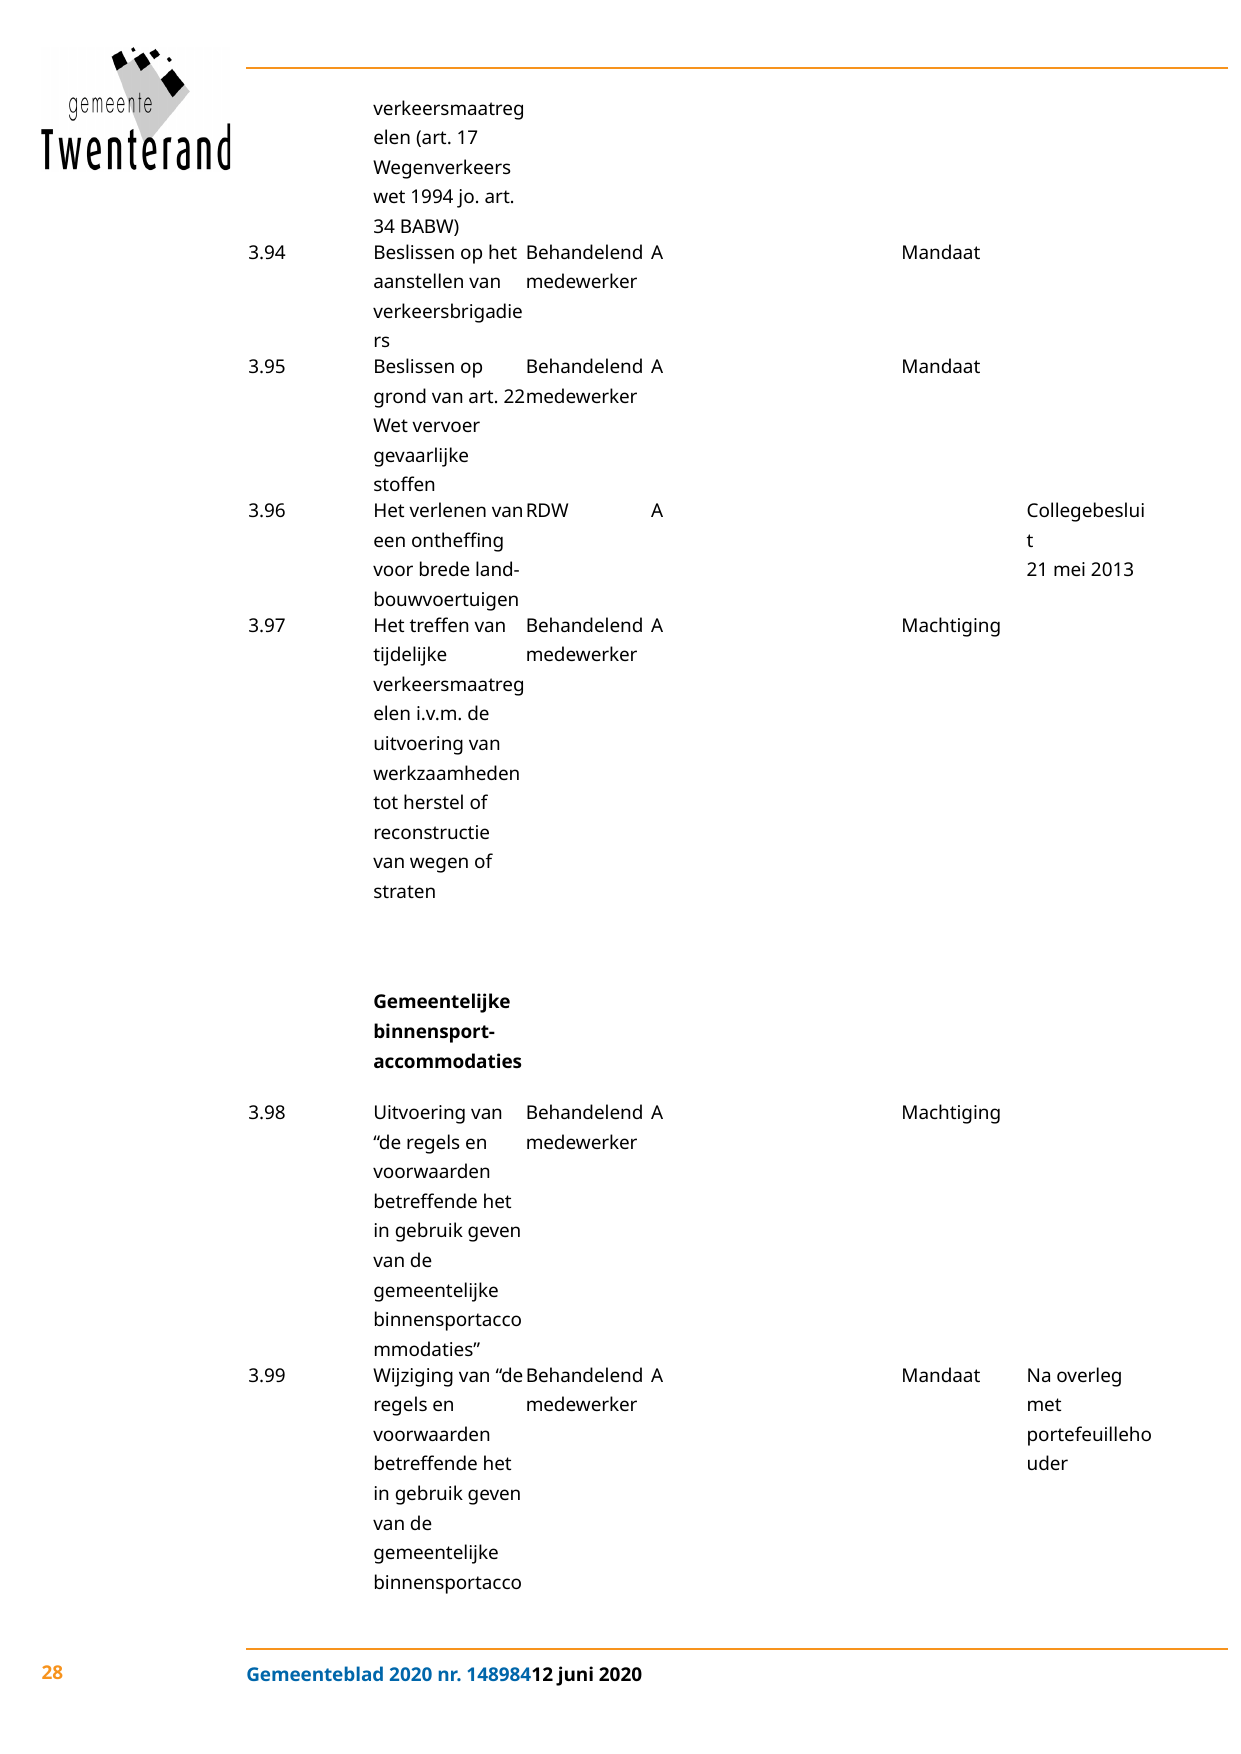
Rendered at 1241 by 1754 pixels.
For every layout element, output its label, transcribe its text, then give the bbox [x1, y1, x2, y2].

table_cell 3.96 [248, 498, 373, 612]
table_cell Beslissen op het aanstellen van verkeersbrigadiers [373, 239, 526, 353]
table_cell [776, 1099, 901, 1362]
picture [41, 47, 231, 172]
table_cell [1026, 612, 1152, 904]
table_cell Behandelend medewerker [526, 239, 651, 353]
table_cell Mandaat [901, 1362, 1026, 1594]
table_cell [776, 239, 901, 353]
table_cell [373, 1074, 526, 1099]
table_cell A [651, 1362, 776, 1594]
table_cell [1026, 989, 1152, 1074]
table_cell [248, 904, 373, 989]
table_cell [526, 904, 651, 989]
table_cell Mandaat [901, 353, 1026, 497]
table_cell A [651, 239, 776, 353]
table_cell [248, 1074, 373, 1099]
table_cell [373, 904, 526, 989]
table_cell [776, 95, 901, 239]
table_cell A [651, 1099, 776, 1362]
table_cell Machtiging [901, 612, 1026, 904]
table_cell [1026, 95, 1152, 239]
table_cell A [651, 612, 776, 904]
table_cell Behandelend medewerker [526, 353, 651, 497]
table_cell [1026, 239, 1152, 353]
table_cell verkeersmaatregelen (art. 17 Wegenverkeerswet 1994 jo. art. 34 BABW) [373, 95, 526, 239]
table_cell [776, 989, 901, 1074]
table_cell Wijziging van “de regels en voorwaarden betreffende het in gebruik geven van de gemeentelijke binnensportacco [373, 1362, 526, 1594]
table_cell [526, 989, 651, 1074]
table_cell Behandelend medewerker [526, 612, 651, 904]
table_cell [901, 904, 1026, 989]
table_cell 3.99 [248, 1362, 373, 1594]
table_cell [1026, 1099, 1152, 1362]
table_cell Beslissen op grond van art. 22 Wet vervoer gevaarlijke stoffen [373, 353, 526, 497]
table_cell [651, 1074, 776, 1099]
table_cell 3.98 [248, 1099, 373, 1362]
table_cell 3.94 [248, 239, 373, 353]
table_cell [1026, 1074, 1152, 1099]
table_cell Het verlenen van een ontheffing voor brede land- bouwvoertuigen [373, 498, 526, 612]
table_cell [776, 1362, 901, 1594]
table_cell [776, 1074, 901, 1099]
table_cell [776, 353, 901, 497]
table_cell Behandelend medewerker [526, 1362, 651, 1594]
table_cell [1026, 904, 1152, 989]
table_cell [901, 95, 1026, 239]
table_cell Gemeentelijke binnensport-accommodaties [373, 989, 526, 1074]
table_cell [248, 989, 373, 1074]
table_cell [776, 904, 901, 989]
table_cell 3.97 [248, 612, 373, 904]
table_cell Collegebesluit 21 mei 2013 [1026, 498, 1152, 612]
table_cell A [651, 353, 776, 497]
table_cell [651, 95, 776, 239]
table_cell Uitvoering van “de regels en voorwaarden betreffende het in gebruik geven van de gemeentelijke binnensportaccommodaties” [373, 1099, 526, 1362]
table_cell Machtiging [901, 1099, 1026, 1362]
table_cell [526, 1074, 651, 1099]
table_cell [1026, 353, 1152, 497]
table_cell [901, 989, 1026, 1074]
table_cell [776, 612, 901, 904]
table_cell Na overleg met portefeuillehouder [1026, 1362, 1152, 1594]
table_cell [248, 95, 373, 239]
table_cell [901, 498, 1026, 612]
table_cell [651, 989, 776, 1074]
table_cell Behandelend medewerker [526, 1099, 651, 1362]
table_cell [776, 498, 901, 612]
table_cell RDW [526, 498, 651, 612]
table_cell 3.95 [248, 353, 373, 497]
table_cell A [651, 498, 776, 612]
table_cell [901, 1074, 1026, 1099]
table_cell [526, 95, 651, 239]
table_cell Het treffen van tijdelijke verkeersmaatregelen i.v.m. de uitvoering van werkzaamheden tot herstel of reconstructie van wegen of straten [373, 612, 526, 904]
table_cell Mandaat [901, 239, 1026, 353]
table_cell [651, 904, 776, 989]
